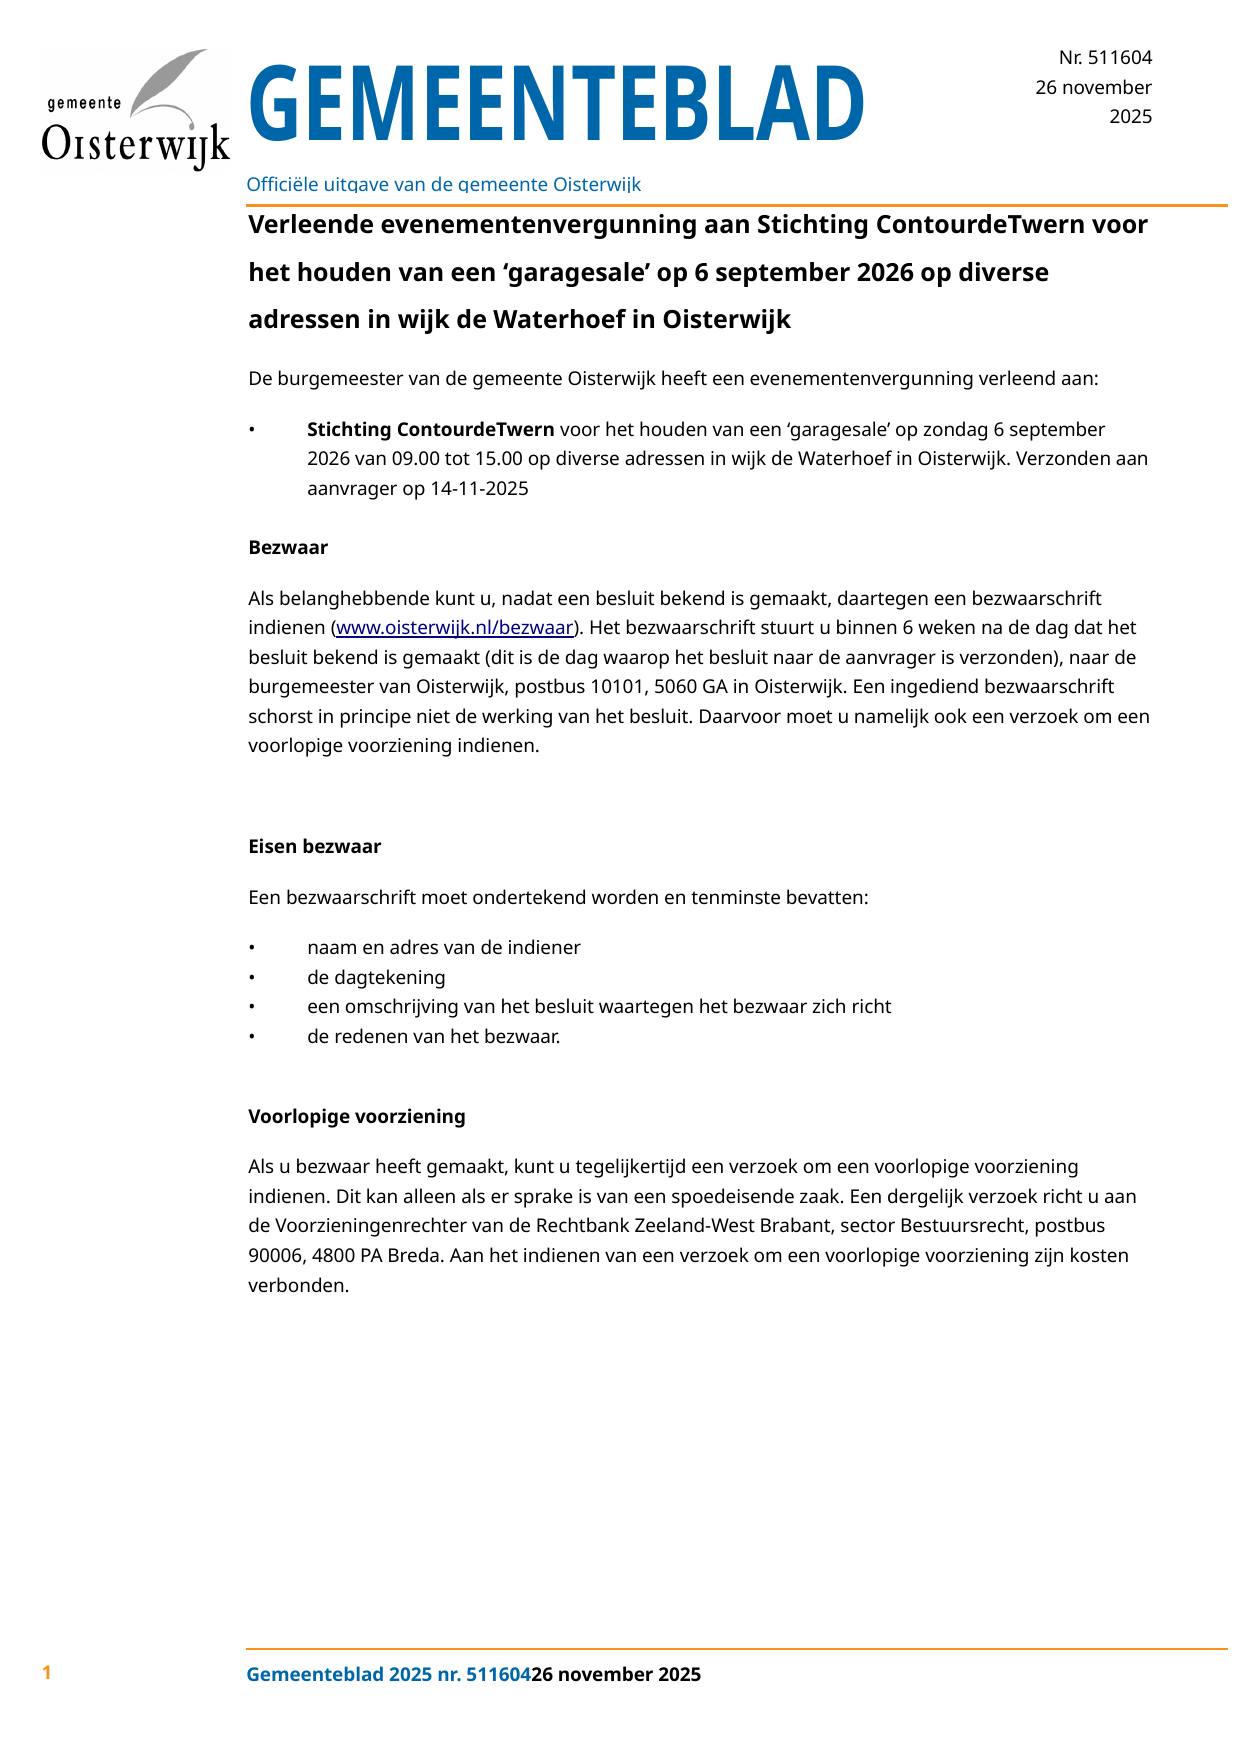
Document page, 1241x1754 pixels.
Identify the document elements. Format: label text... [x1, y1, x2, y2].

text Eisen bezwaar [248, 833, 1152, 859]
text Voorlopige voorziening [248, 1103, 1152, 1129]
list naam en adres van de indiener [248, 934, 1152, 960]
text De burgemeester van de gemeente Oisterwijk heeft een evenementenvergunning verleend aan: [248, 366, 1152, 391]
list de redenen van het bezwaar. [248, 1023, 1152, 1049]
text Bezwaar [248, 534, 1152, 560]
text Verleende evenementenvergunning aan Stichting ContourdeTwern voor het houden van een ‘garagesale’ op 6 september 2026 op diverse adressen in wijk de Waterhoef in Oisterwijk [248, 207, 1152, 336]
list de dagtekening [248, 964, 1152, 989]
text Een bezwaarschrift moet ondertekend worden en tenminste bevatten: [248, 884, 1152, 909]
text Als belanghebbende kunt u, nadat een besluit bekend is gemaakt, daartegen een bezwaarschrift indienen (www.oisterwijk.nl/bezwaar). Het bezwaarschrift stuurt u binnen 6 weken na de dag dat het besluit bekend is gemaakt (dit is de dag waarop het besluit naar de aanvrager is verzonden), naar de burgemeester van Oisterwijk, postbus 10101, 5060 GA in Oisterwijk. Een ingediend bezwaarschrift schorst in principe niet de werking van het besluit. Daarvoor moet u namelijk ook een verzoek om een voorlopige voorziening indienen. [248, 585, 1152, 758]
picture [41, 47, 231, 172]
text Als u bezwaar heeft gemaakt, kunt u tegelijkertijd een verzoek om een voorlopige voorziening indienen. Dit kan alleen als er sprake is van een spoedeisende zaak. Een dergelijk verzoek richt u aan de Voorzieningenrechter van de Rechtbank Zeeland-West Brabant, sector Bestuursrecht, postbus 90006, 4800 PA Breda. Aan het indienen van een verzoek om een voorlopige voorziening zijn kosten verbonden. [248, 1153, 1152, 1297]
list een omschrijving van het besluit waartegen het bezwaar zich richt [248, 993, 1152, 1019]
list Stichting ContourdeTwern voor het houden van een ‘garagesale’ op zondag 6 september 2026 van 09.00 tot 15.00 op diverse adressen in wijk de Waterhoef in Oisterwijk. Verzonden aan aanvrager op 14-11-2025 [248, 416, 1152, 501]
